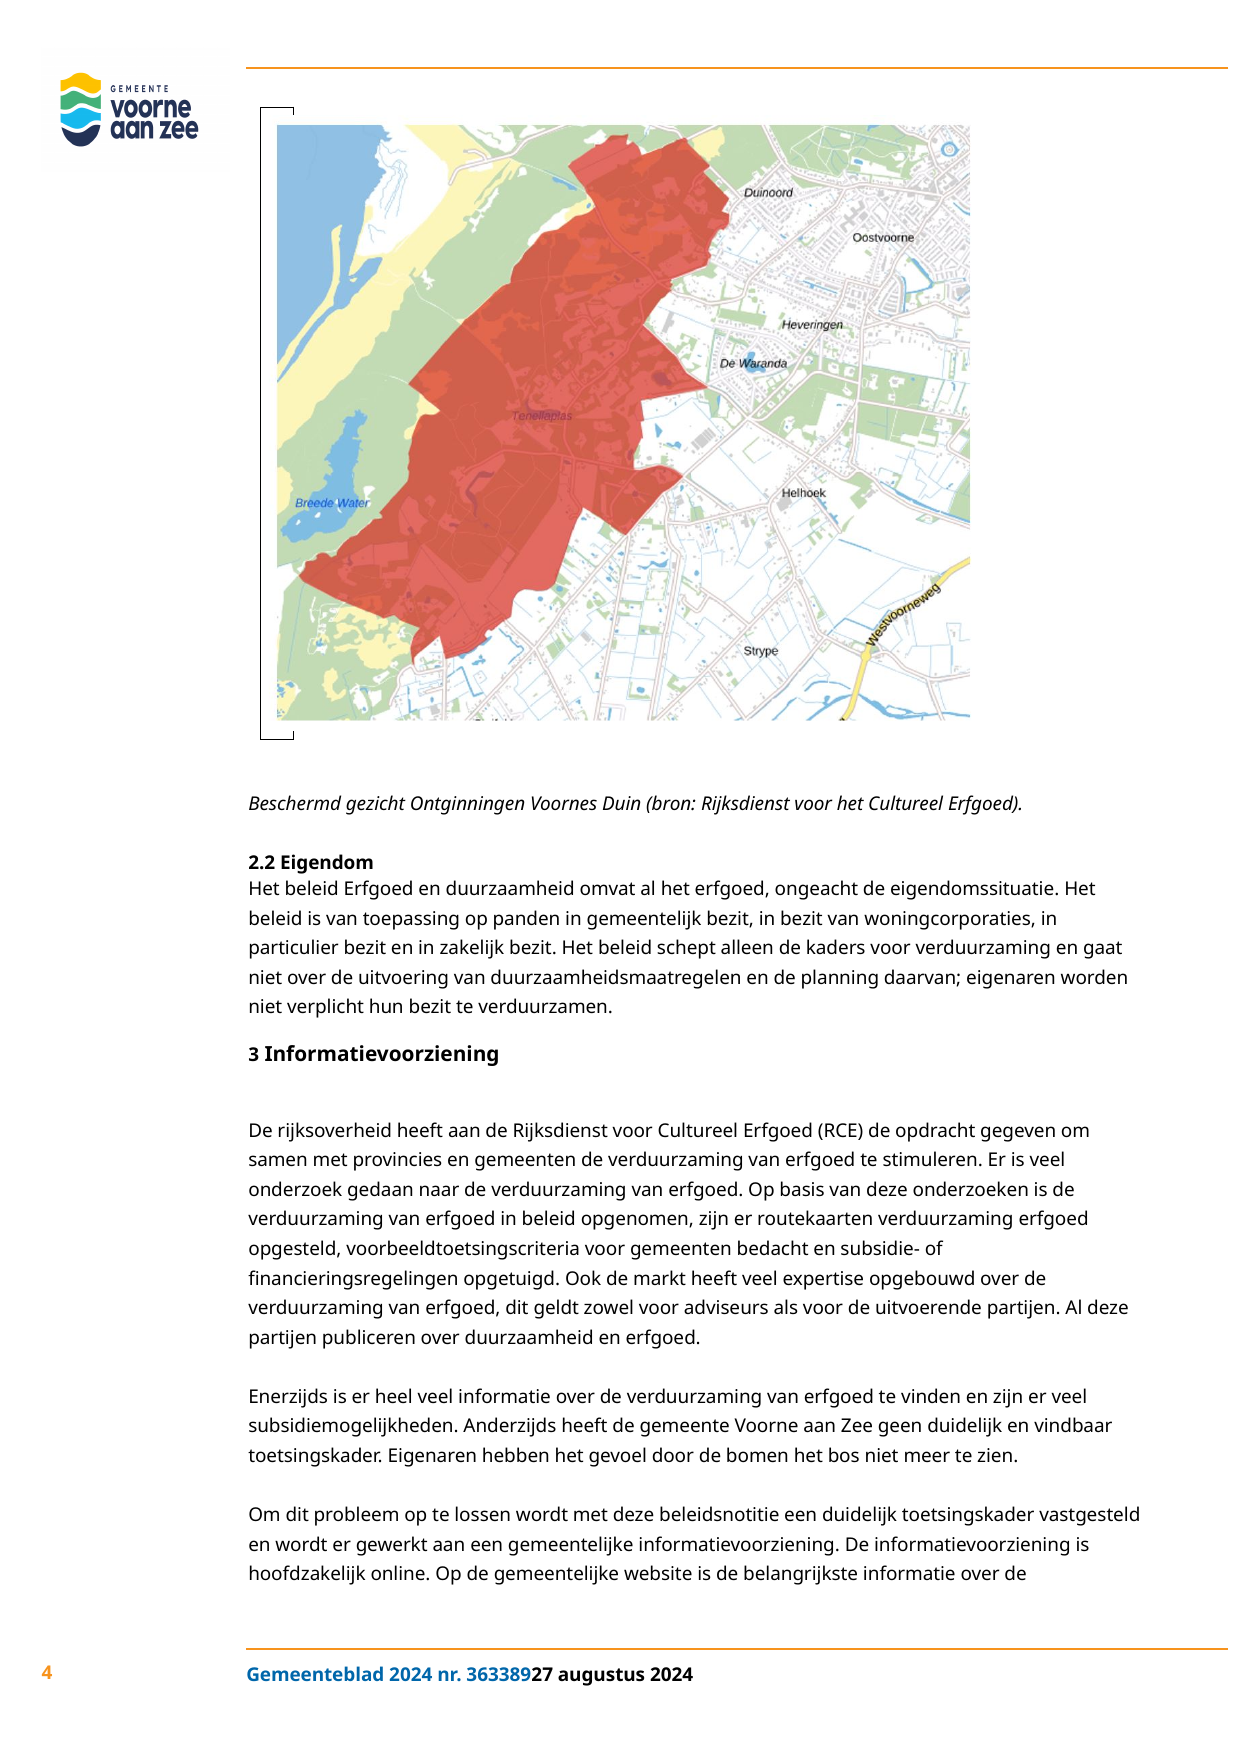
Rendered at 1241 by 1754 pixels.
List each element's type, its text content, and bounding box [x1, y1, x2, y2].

text Enerzijds is er heel veel informatie over de verduurzaming van erfgoed te vinden en zijn er veel subsidiemogelijkheden. Anderzijds heeft de gemeente Voorne aan Zee geen duidelijk en vindbaar toetsingskader. Eigenaren hebben het gevoel door de bomen het bos niet meer te zien. [248, 1383, 1152, 1468]
text Het beleid Erfgoed en duurzaamheid omvat al het erfgoed, ongeacht de eigendomssituatie. Het beleid is van toepassing op panden in gemeentelijk bezit, in bezit van woningcorporaties, in particulier bezit en in zakelijk bezit. Het beleid schept alleen de kaders voor verduurzaming en gaat niet over de uitvoering van duurzaamheidsmaatregelen en de planning daarvan; eigenaren worden niet verplicht hun bezit te verduurzamen. [248, 875, 1152, 1019]
picture [268, 115, 978, 731]
text De rijksoverheid heeft aan de Rijksdienst voor Cultureel Erfgoed (RCE) de opdracht gegeven om samen met provincies en gemeenten de verduurzaming van erfgoed te stimuleren. Er is veel onderzoek gedaan naar de verduurzaming van erfgoed. Op basis van deze onderzoeken is de verduurzaming van erfgoed in beleid opgenomen, zijn er routekaarten verduurzaming erfgoed opgesteld, voorbeeldtoetsingscriteria voor gemeenten bedacht en subsidie- of financieringsregelingen opgetuigd. Ook de markt heeft veel expertise opgebouwd over de verduurzaming van erfgoed, dit geldt zowel voor adviseurs als voor de uitvoerende partijen. Al deze partijen publiceren over duurzaamheid en erfgoed. [248, 1117, 1152, 1350]
picture [41, 47, 231, 172]
text 3 Informatievoorziening [248, 1039, 1152, 1068]
text 2.2 Eigendom [248, 849, 1152, 875]
text Om dit probleem op te lossen wordt met deze beleidsnotitie een duidelijk toetsingskader vastgesteld en wordt er gewerkt aan een gemeentelijke informatievoorziening. De informatievoorziening is hoofdzakelijk online. Op de gemeentelijke website is de belangrijkste informatie over de [248, 1501, 1152, 1586]
text Beschermd gezicht Ontginningen Voornes Duin (bron: Rijksdienst voor het Cultureel Erfgoed). [248, 790, 1152, 816]
